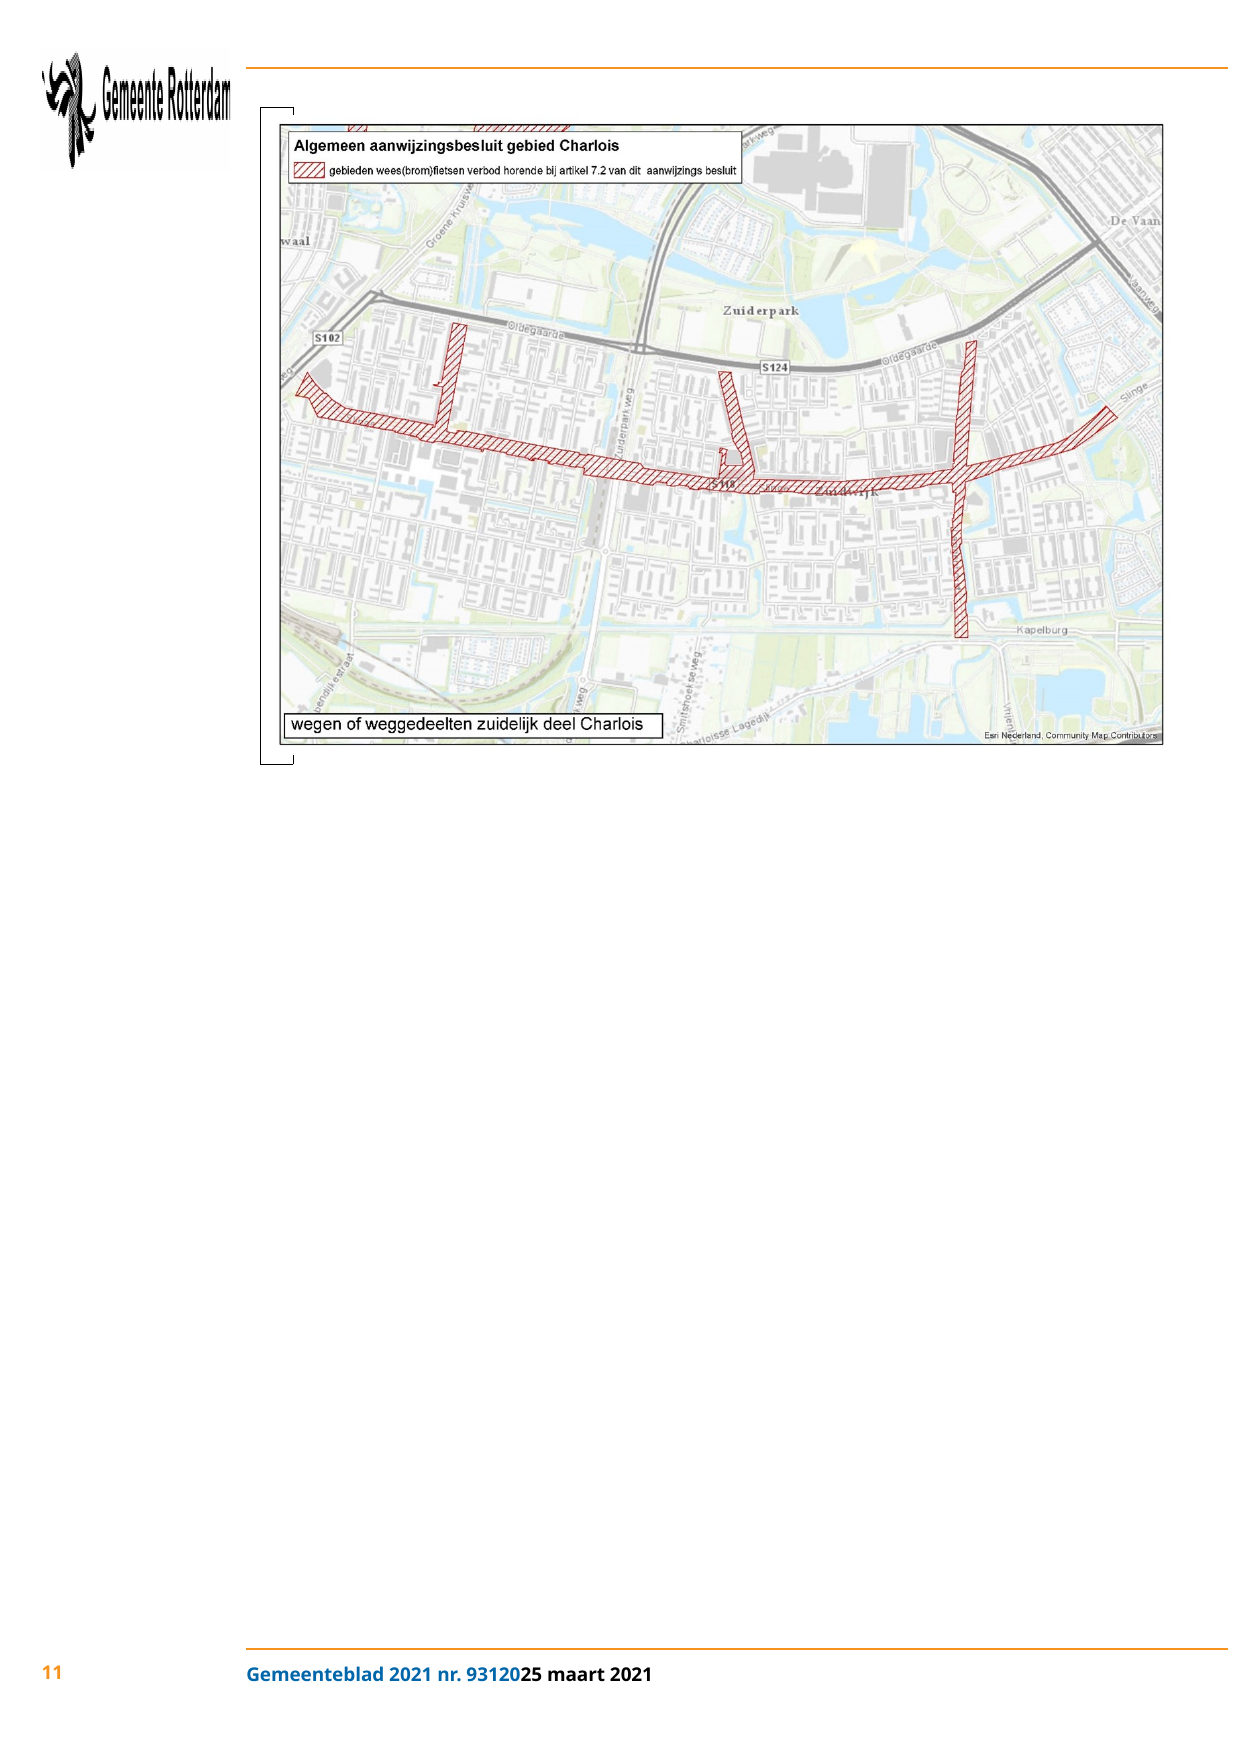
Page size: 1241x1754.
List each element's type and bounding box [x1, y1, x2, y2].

picture [268, 115, 1173, 755]
picture [41, 47, 231, 172]
